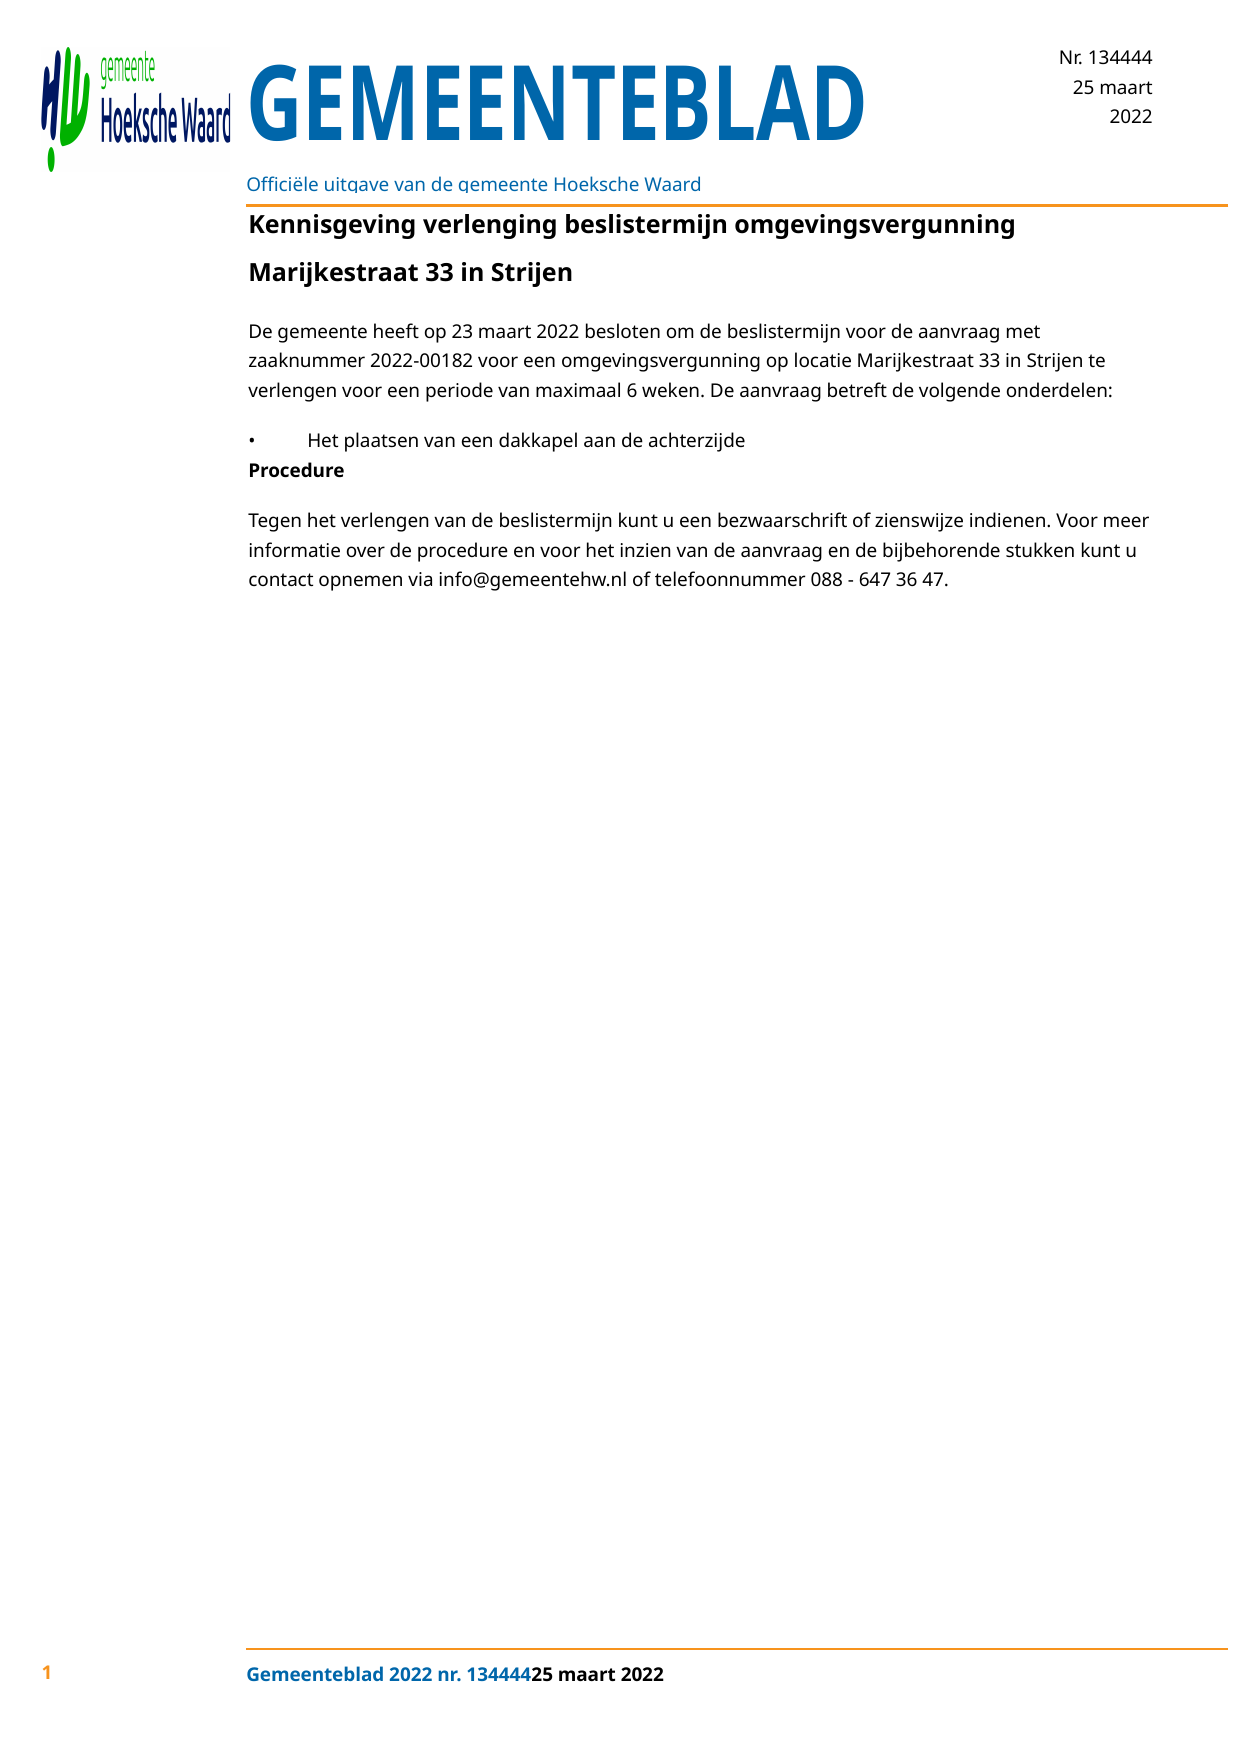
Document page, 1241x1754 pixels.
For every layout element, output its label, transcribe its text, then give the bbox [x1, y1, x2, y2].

picture [41, 47, 231, 172]
list Het plaatsen van een dakkapel aan de achterzijde [248, 427, 1152, 453]
text Tegen het verlengen van de beslistermijn kunt u een bezwaarschrift of zienswijze indienen. Voor meer informatie over de procedure en voor het inzien van de aanvraag en de bijbehorende stukken kunt u contact opnemen via info@gemeentehw.nl of telefoonnummer 088 - 647 36 47. [248, 507, 1152, 592]
text De gemeente heeft op 23 maart 2022 besloten om de beslistermijn voor de aanvraag met zaaknummer 2022-00182 voor een omgevingsvergunning op locatie Marijkestraat 33 in Strijen te verlengen voor een periode van maximaal 6 weken. De aanvraag betreft de volgende onderdelen: [248, 318, 1152, 403]
text Kennisgeving verlenging beslistermijn omgevingsvergunning Marijkestraat 33 in Strijen [248, 207, 1152, 288]
text Procedure [248, 457, 1152, 483]
